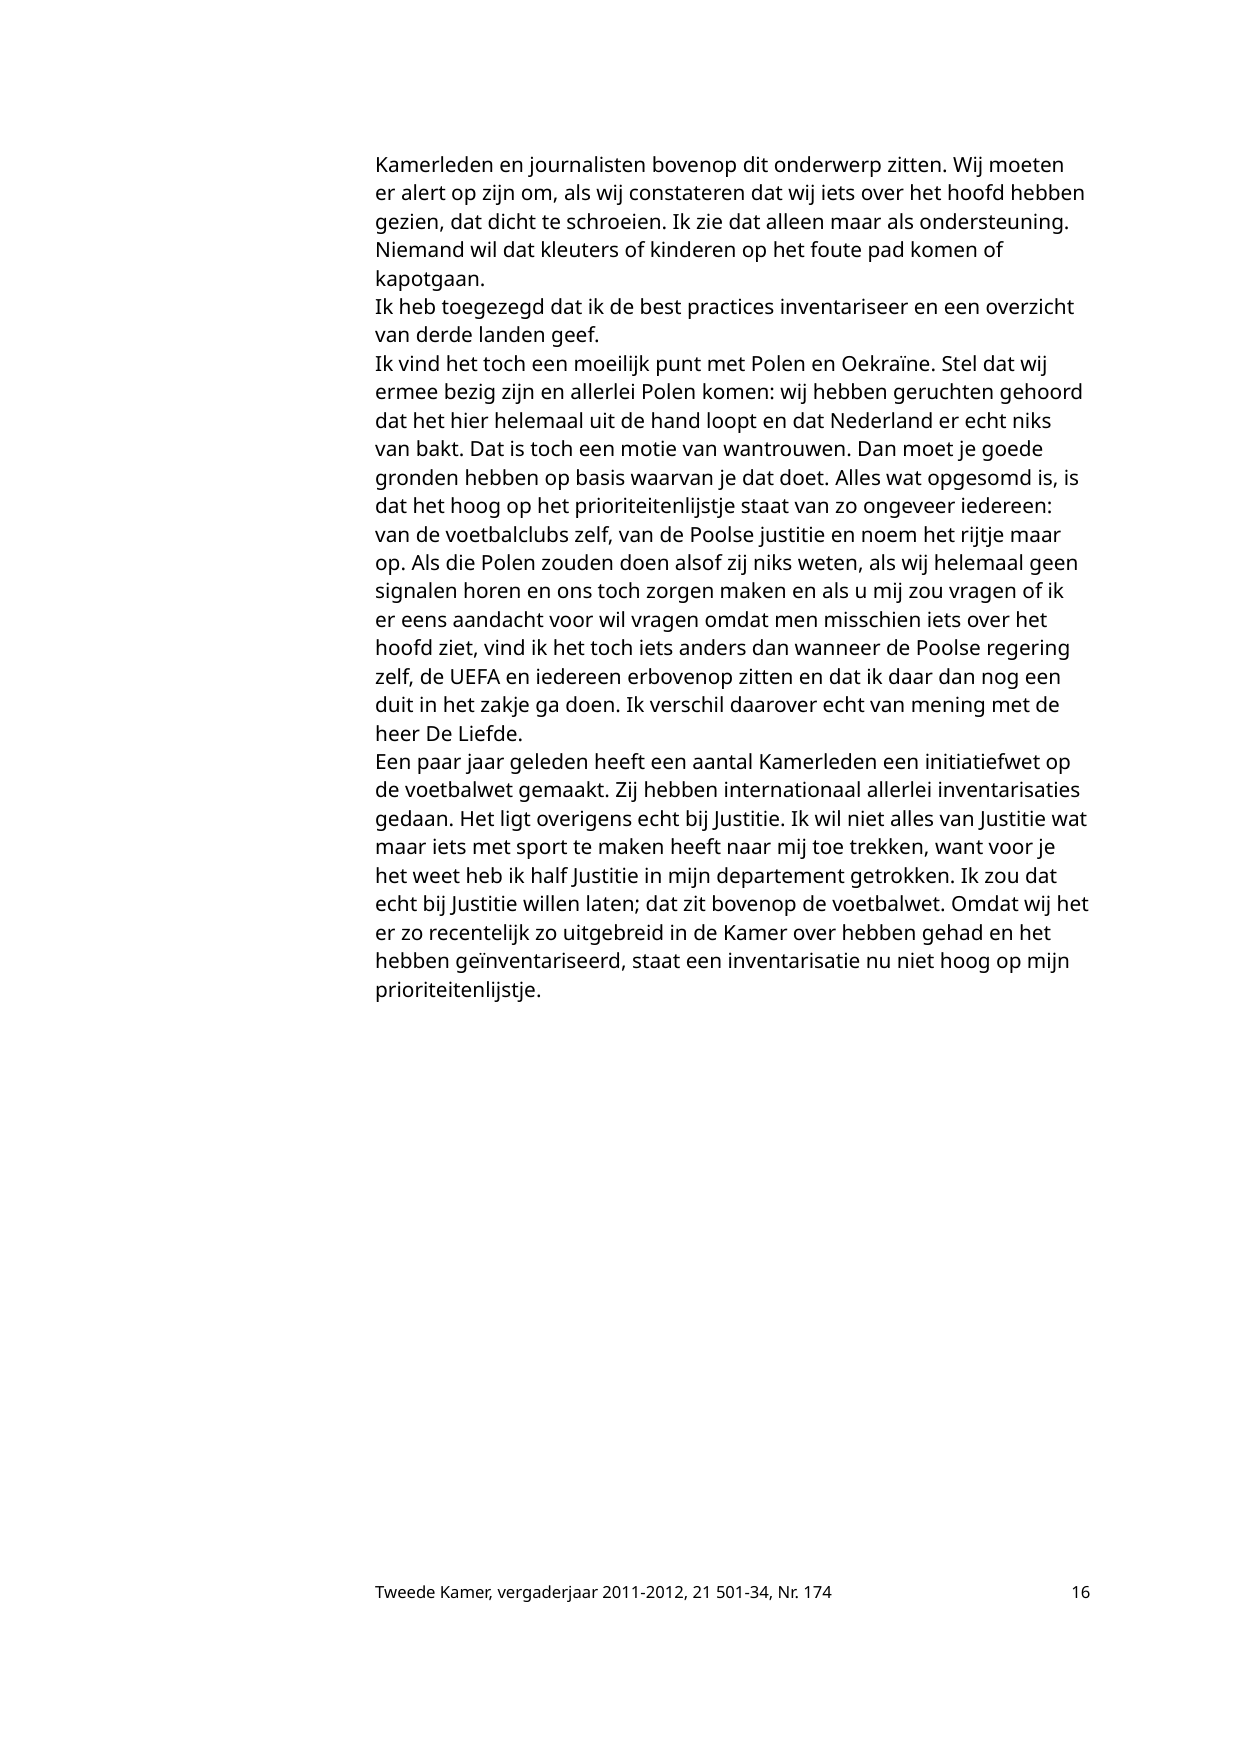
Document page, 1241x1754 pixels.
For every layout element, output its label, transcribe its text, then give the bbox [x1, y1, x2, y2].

text Kamerleden en journalisten bovenop dit onderwerp zitten. Wij moeten er alert op zijn om, als wij constateren dat wij iets over het hoofd hebben gezien, dat dicht te schroeien. Ik zie dat alleen maar als ondersteuning. Niemand wil dat kleuters of kinderen op het foute pad komen of kapotgaan. [375, 150, 1090, 292]
text Ik heb toegezegd dat ik de best practices inventariseer en een overzicht van derde landen geef. [375, 292, 1090, 349]
text Ik vind het toch een moeilijk punt met Polen en Oekraïne. Stel dat wij ermee bezig zijn en allerlei Polen komen: wij hebben geruchten gehoord dat het hier helemaal uit de hand loopt en dat Nederland er echt niks van bakt. Dat is toch een motie van wantrouwen. Dan moet je goede gronden hebben op basis waarvan je dat doet. Alles wat opgesomd is, is dat het hoog op het prioriteitenlijstje staat van zo ongeveer iedereen: van de voetbalclubs zelf, van de Poolse justitie en noem het rijtje maar op. Als die Polen zouden doen alsof zij niks weten, als wij helemaal geen signalen horen en ons toch zorgen maken en als u mij zou vragen of ik er eens aandacht voor wil vragen omdat men misschien iets over het hoofd ziet, vind ik het toch iets anders dan wanneer de Poolse regering zelf, de UEFA en iedereen erbovenop zitten en dat ik daar dan nog een duit in het zakje ga doen. Ik verschil daarover echt van mening met de heer De Liefde. [375, 349, 1090, 747]
text Een paar jaar geleden heeft een aantal Kamerleden een initiatiefwet op de voetbalwet gemaakt. Zij hebben internationaal allerlei inventarisaties gedaan. Het ligt overigens echt bij Justitie. Ik wil niet alles van Justitie wat maar iets met sport te maken heeft naar mij toe trekken, want voor je het weet heb ik half Justitie in mijn departement getrokken. Ik zou dat echt bij Justitie willen laten; dat zit bovenop de voetbalwet. Omdat wij het er zo recentelijk zo uitgebreid in de Kamer over hebben gehad en het hebben geïnventariseerd, staat een inventarisatie nu niet hoog op mijn prioriteitenlijstje. [375, 747, 1090, 1003]
